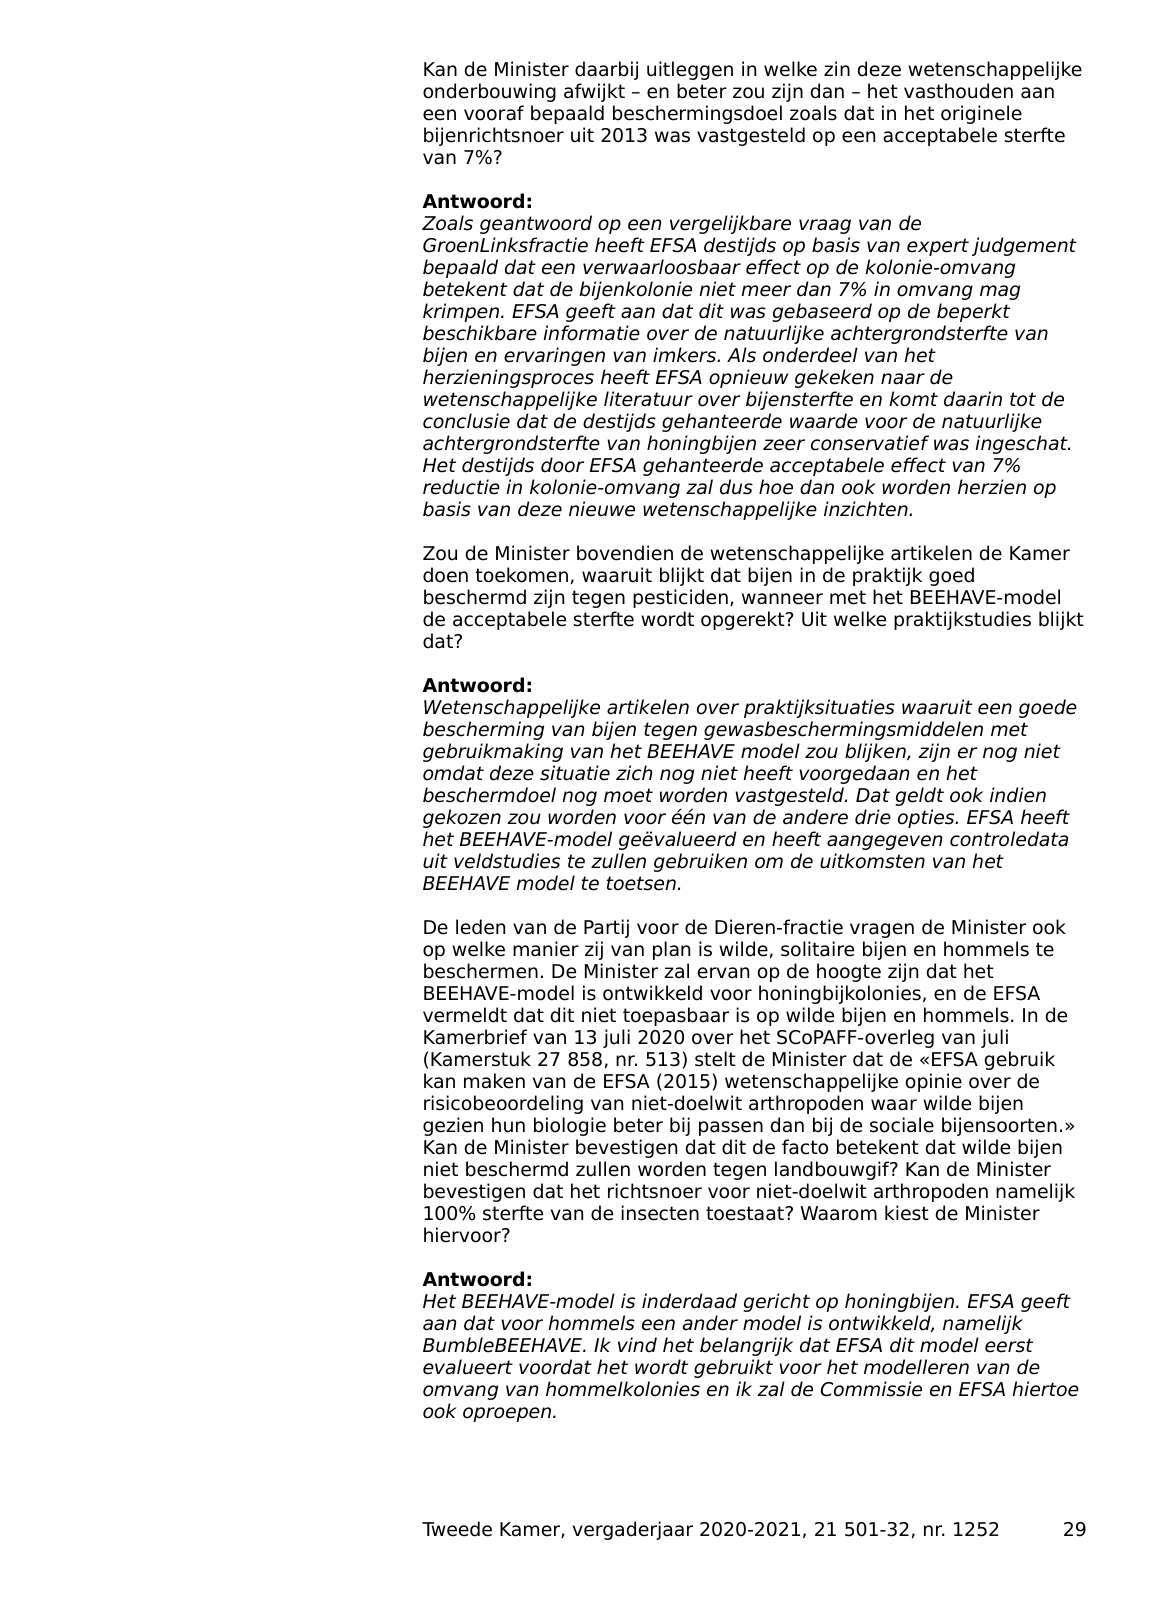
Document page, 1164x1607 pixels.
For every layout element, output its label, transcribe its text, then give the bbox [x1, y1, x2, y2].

text Antwoord: [422, 1269, 1087, 1291]
text Antwoord: [422, 191, 1087, 213]
text Antwoord: [422, 675, 1087, 697]
text De leden van de Partij voor de Dieren-fractie vragen de Minister ook op welke manier zij van plan is wilde, solitaire bijen en hommels te beschermen. De Minister zal ervan op de hoogte zijn dat het BEEHAVE-model is ontwikkeld voor honingbijkolonies, en de EFSA vermeldt dat dit niet toepasbaar is op wilde bijen en hommels. In de Kamerbrief van 13 juli 2020 over het SCoPAFF-overleg van juli (Kamerstuk 27 858, nr. 513) stelt de Minister dat de «EFSA gebruik kan maken van de EFSA (2015) wetenschappelijke opinie over de risicobeoordeling van niet-doelwit arthropoden waar wilde bijen gezien hun biologie beter bij passen dan bij de sociale bijensoorten.» Kan de Minister bevestigen dat dit de facto betekent dat wilde bijen niet beschermd zullen worden tegen landbouwgif? Kan de Minister bevestigen dat het richtsnoer voor niet-doelwit arthropoden namelijk 100% sterfte van de insecten toestaat? Waarom kiest de Minister hiervoor? [422, 917, 1087, 1247]
text Kan de Minister daarbij uitleggen in welke zin deze wetenschappelijke onderbouwing afwijkt – en beter zou zijn dan – het vasthouden aan een vooraf bepaald beschermingsdoel zoals dat in het originele bijenrichtsnoer uit 2013 was vastgesteld op een acceptabele sterfte van 7%? [422, 59, 1087, 169]
text Wetenschappelijke artikelen over praktijksituaties waaruit een goede bescherming van bijen tegen gewasbeschermingsmiddelen met gebruikmaking van het BEEHAVE model zou blijken, zijn er nog niet omdat deze situatie zich nog niet heeft voorgedaan en het beschermdoel nog moet worden vastgesteld. Dat geldt ook indien gekozen zou worden voor één van de andere drie opties. EFSA heeft het BEEHAVE-model geëvalueerd en heeft aangegeven controledata uit veldstudies te zullen gebruiken om de uitkomsten van het BEEHAVE model te toetsen. [422, 697, 1087, 895]
text Zoals geantwoord op een vergelijkbare vraag van de GroenLinksfractie heeft EFSA destijds op basis van expert judgement bepaald dat een verwaarloosbaar effect op de kolonie-omvang betekent dat de bijenkolonie niet meer dan 7% in omvang mag krimpen. EFSA geeft aan dat dit was gebaseerd op de beperkt beschikbare informatie over de natuurlijke achtergrondsterfte van bijen en ervaringen van imkers. Als onderdeel van het herzieningsproces heeft EFSA opnieuw gekeken naar de wetenschappelijke literatuur over bijensterfte en komt daarin tot de conclusie dat de destijds gehanteerde waarde voor de natuurlijke achtergrondsterfte van honingbijen zeer conservatief was ingeschat. Het destijds door EFSA gehanteerde acceptabele effect van 7% reductie in kolonie-omvang zal dus hoe dan ook worden herzien op basis van deze nieuwe wetenschappelijke inzichten. [422, 213, 1087, 521]
text Zou de Minister bovendien de wetenschappelijke artikelen de Kamer doen toekomen, waaruit blijkt dat bijen in de praktijk goed beschermd zijn tegen pesticiden, wanneer met het BEEHAVE-model de acceptabele sterfte wordt opgerekt? Uit welke praktijkstudies blijkt dat? [422, 543, 1087, 653]
text Het BEEHAVE-model is inderdaad gericht op honingbijen. EFSA geeft aan dat voor hommels een ander model is ontwikkeld, namelijk BumbleBEEHAVE. Ik vind het belangrijk dat EFSA dit model eerst evalueert voordat het wordt gebruikt voor het modelleren van de omvang van hommelkolonies en ik zal de Commissie en EFSA hiertoe ook oproepen. [422, 1291, 1087, 1423]
